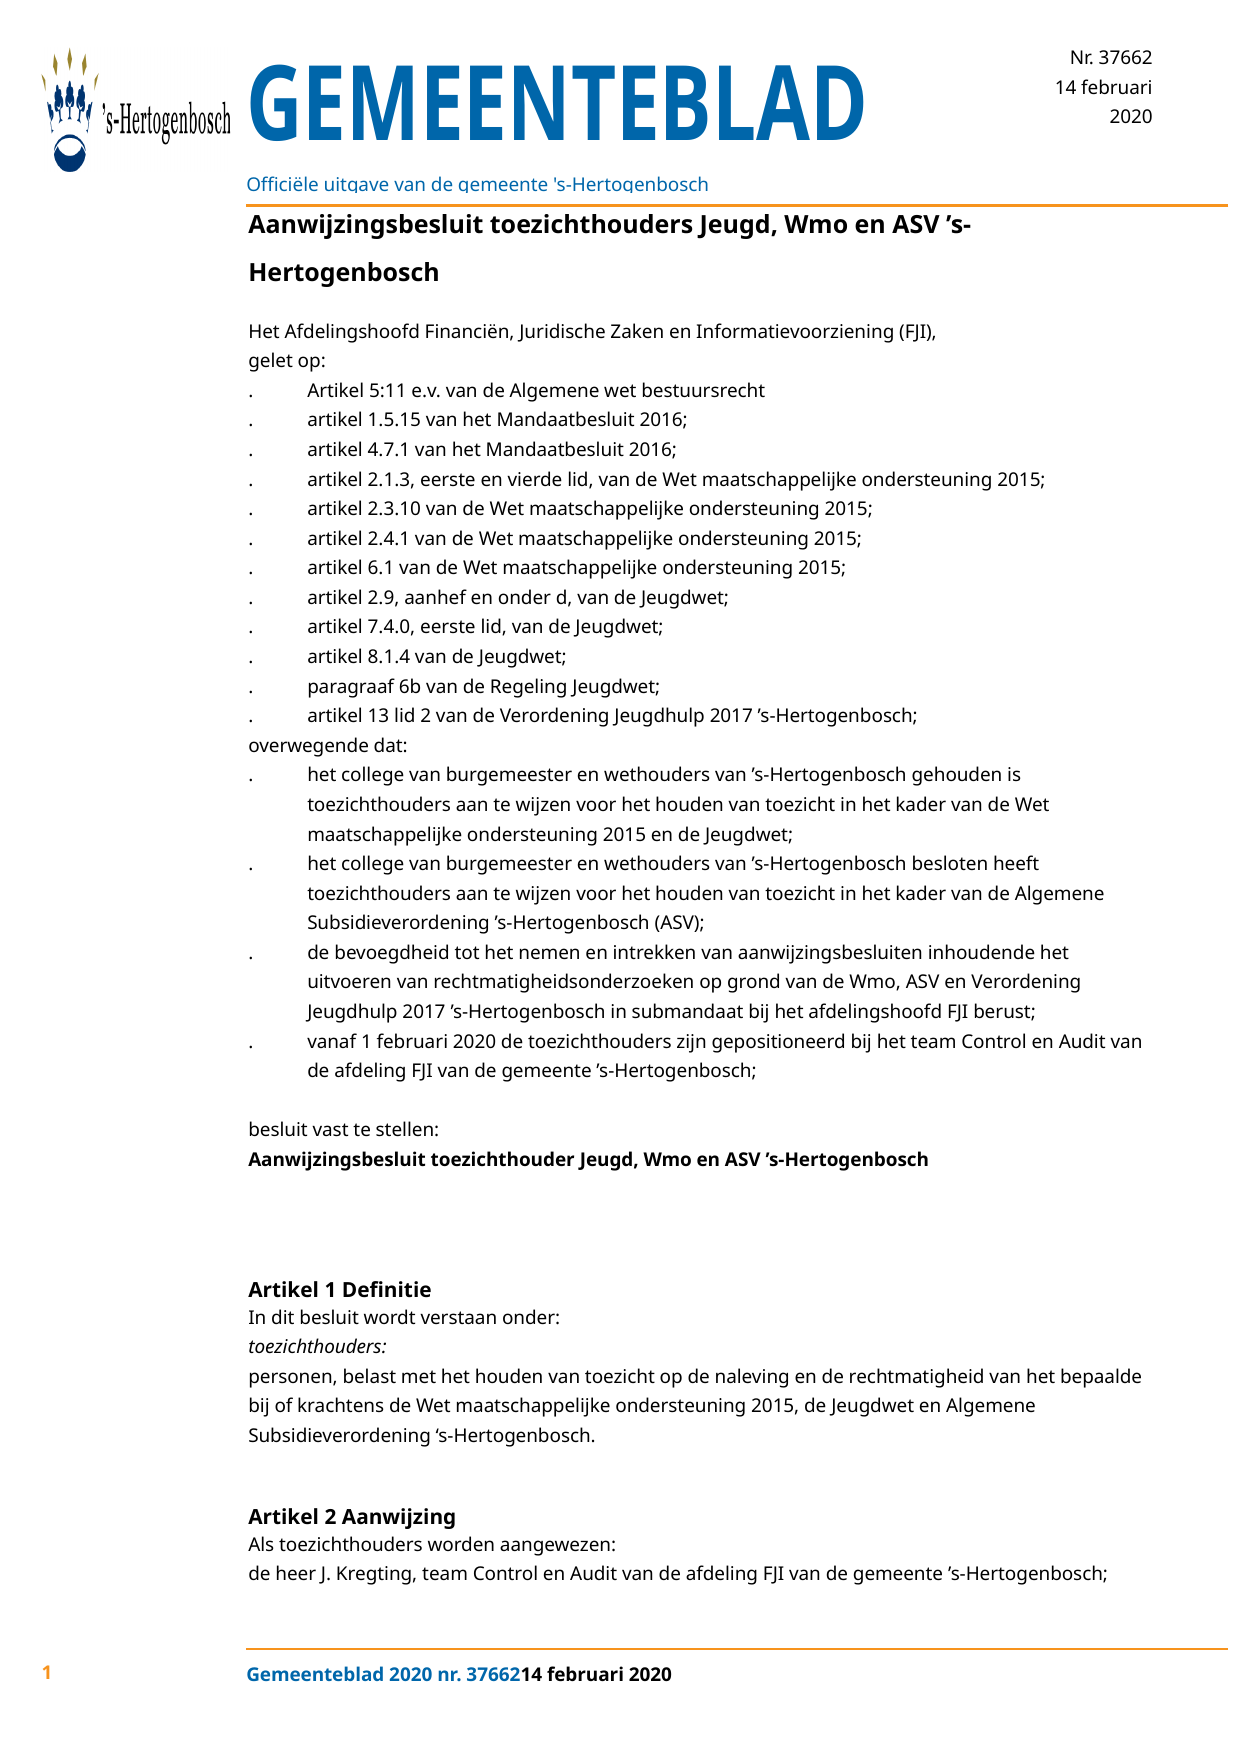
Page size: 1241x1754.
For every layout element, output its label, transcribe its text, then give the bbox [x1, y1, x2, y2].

text Artikel 1 Definitie [248, 1276, 1152, 1304]
picture [41, 47, 231, 172]
list artikel 2.9, aanhef en onder d, van de Jeugdwet; [248, 584, 1152, 610]
text gelet op: [248, 347, 1152, 373]
list vanaf 1 februari 2020 de toezichthouders zijn gepositioneerd bij het team Control en Audit van de afdeling FJI van de gemeente ’s-Hertogenbosch; [248, 1028, 1152, 1083]
list het college van burgemeester en wethouders van ’s-Hertogenbosch besloten heeft toezichthouders aan te wijzen voor het houden van toezicht in het kader van de Algemene Subsidieverordening ’s-Hertogenbosch (ASV); [248, 850, 1152, 935]
text Als toezichthouders worden aangewezen: [248, 1531, 1152, 1556]
text besluit vast te stellen: [248, 1117, 1152, 1142]
list artikel 6.1 van de Wet maatschappelijke ondersteuning 2015; [248, 554, 1152, 580]
list artikel 13 lid 2 van de Verordening Jeugdhulp 2017 ’s-Hertogenbosch; [248, 702, 1152, 728]
list artikel 2.1.3, eerste en vierde lid, van de Wet maatschappelijke ondersteuning 2015; [248, 466, 1152, 492]
text de heer J. Kregting, team Control en Audit van de afdeling FJI van de gemeente ’s-Hertogenbosch; [248, 1560, 1152, 1586]
list artikel 8.1.4 van de Jeugdwet; [248, 643, 1152, 669]
list artikel 4.7.1 van het Mandaatbesluit 2016; [248, 436, 1152, 462]
text personen, belast met het houden van toezicht op de naleving en de rechtmatigheid van het bepaalde bij of krachtens de Wet maatschappelijke ondersteuning 2015, de Jeugdwet en Algemene Subsidieverordening ‘s-Hertogenbosch. [248, 1363, 1152, 1448]
text toezichthouders: [248, 1333, 1152, 1359]
text Het Afdelingshoofd Financiën, Juridische Zaken en Informatievoorziening (FJI), [248, 318, 1152, 344]
text Artikel 2 Aanwijzing [248, 1502, 1152, 1531]
text Aanwijzingsbesluit toezichthouders Jeugd, Wmo en ASV ’s-Hertogenbosch [248, 207, 1152, 288]
list artikel 1.5.15 van het Mandaatbesluit 2016; [248, 407, 1152, 432]
text In dit besluit wordt verstaan onder: [248, 1304, 1152, 1330]
list artikel 7.4.0, eerste lid, van de Jeugdwet; [248, 614, 1152, 639]
list artikel 2.3.10 van de Wet maatschappelijke ondersteuning 2015; [248, 495, 1152, 521]
list artikel 2.4.1 van de Wet maatschappelijke ondersteuning 2015; [248, 525, 1152, 551]
list het college van burgemeester en wethouders van ’s-Hertogenbosch gehouden is toezichthouders aan te wijzen voor het houden van toezicht in het kader van de Wet maatschappelijke ondersteuning 2015 en de Jeugdwet; [248, 762, 1152, 847]
list Artikel 5:11 e.v. van de Algemene wet bestuursrecht [248, 377, 1152, 403]
list de bevoegdheid tot het nemen en intrekken van aanwijzingsbesluiten inhoudende het uitvoeren van rechtmatigheidsonderzoeken op grond van de Wmo, ASV en Verordening Jeugdhulp 2017 ’s-Hertogenbosch in submandaat bij het afdelingshoofd FJI berust; [248, 939, 1152, 1024]
list paragraaf 6b van de Regeling Jeugdwet; [248, 673, 1152, 699]
text Aanwijzingsbesluit toezichthouder Jeugd, Wmo en ASV ’s-Hertogenbosch [248, 1146, 1152, 1172]
text overwegende dat: [248, 732, 1152, 758]
